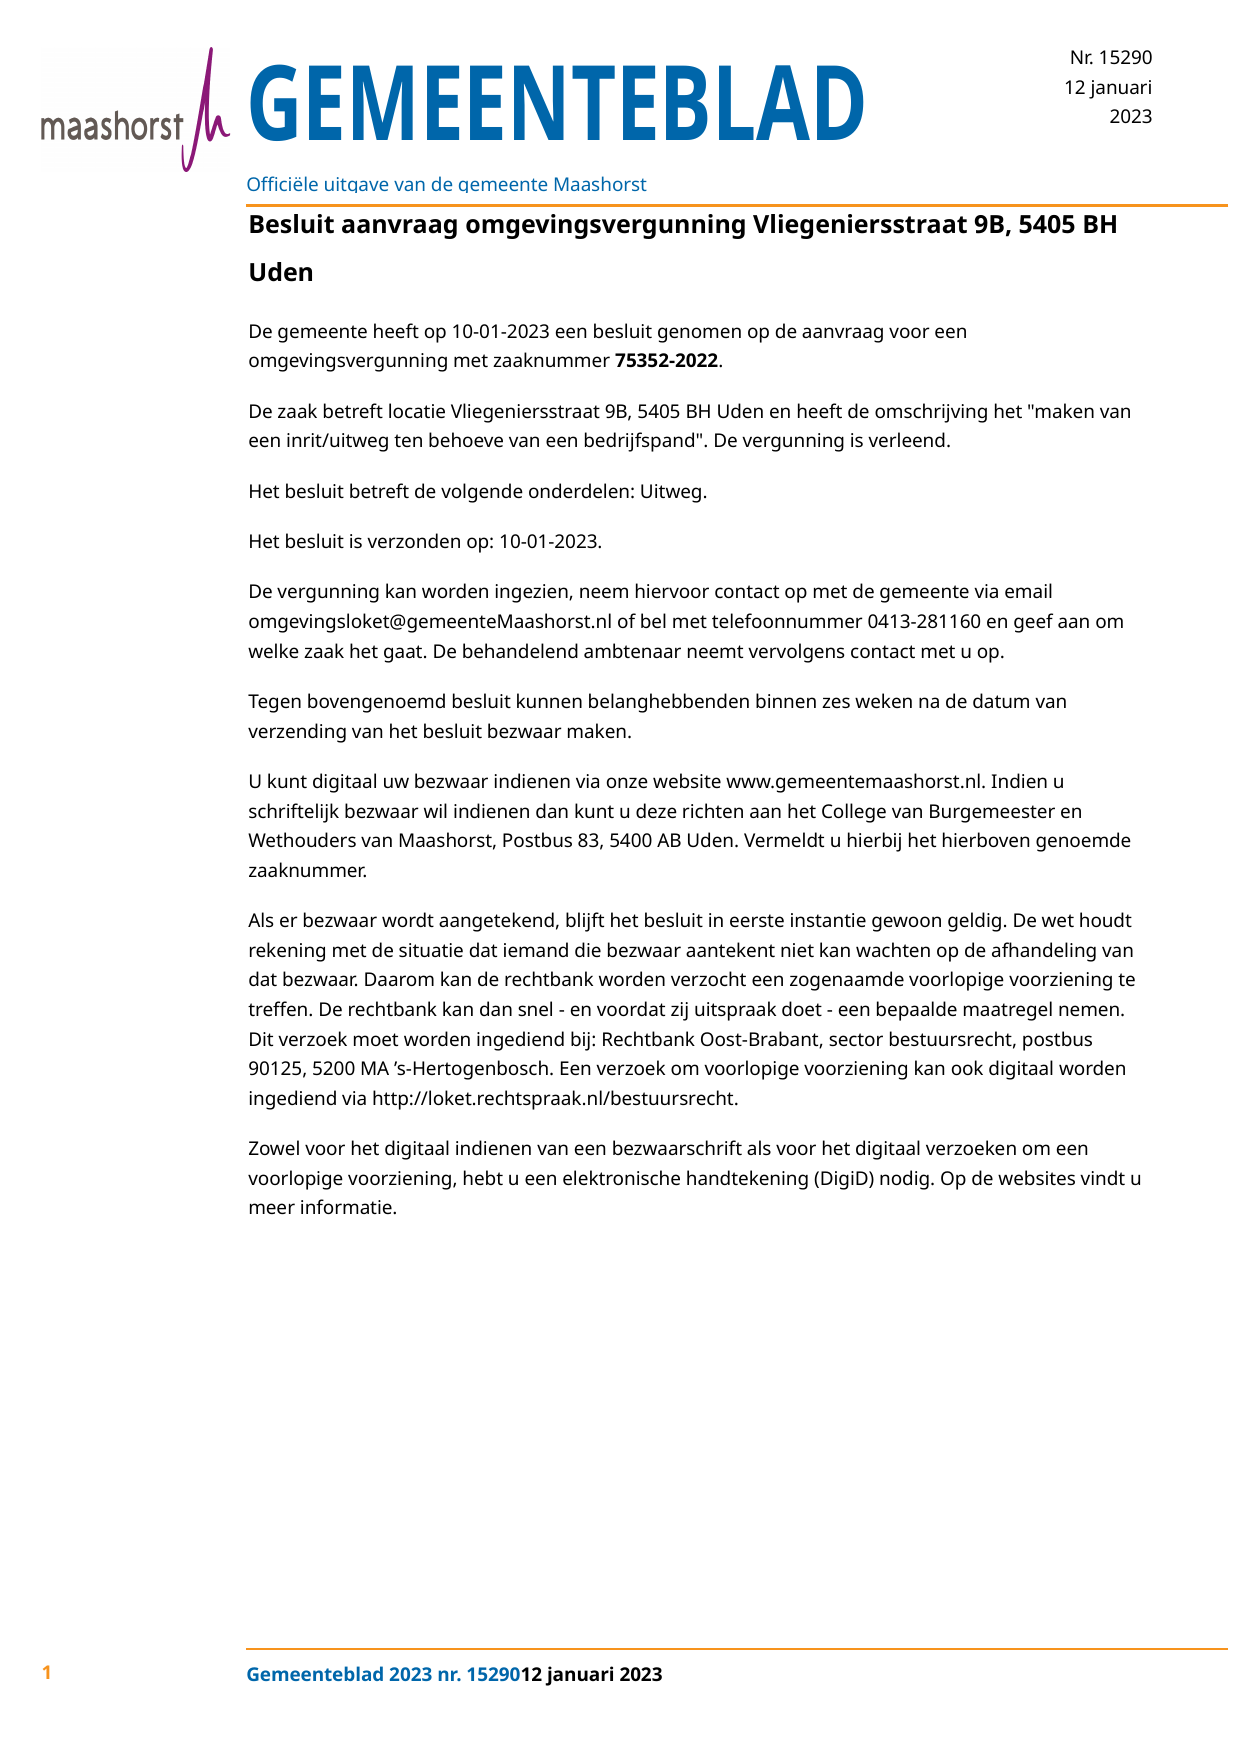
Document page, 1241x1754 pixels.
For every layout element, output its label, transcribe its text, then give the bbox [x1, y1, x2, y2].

text De zaak betreft locatie Vliegeniersstraat 9B, 5405 BH Uden en heeft de omschrijving het "maken van een inrit/uitweg ten behoeve van een bedrijfspand". De vergunning is verleend. [248, 398, 1152, 453]
text Het besluit betreft de volgende onderdelen: Uitweg. [248, 478, 1152, 504]
picture [41, 47, 231, 172]
text De gemeente heeft op 10-01-2023 een besluit genomen op de aanvraag voor een omgevingsvergunning met zaaknummer 75352-2022. [248, 318, 1152, 373]
text De vergunning kan worden ingezien, neem hiervoor contact op met de gemeente via email omgevingsloket@gemeenteMaashorst.nl of bel met telefoonnummer 0413-281160 en geef aan om welke zaak het gaat. De behandelend ambtenaar neemt vervolgens contact met u op. [248, 579, 1152, 664]
text Het besluit is verzonden op: 10-01-2023. [248, 528, 1152, 554]
text Tegen bovengenoemd besluit kunnen belanghebbenden binnen zes weken na de datum van verzending van het besluit bezwaar maken. [248, 688, 1152, 744]
text Besluit aanvraag omgevingsvergunning Vliegeniersstraat 9B, 5405 BH Uden [248, 207, 1152, 288]
text Als er bezwaar wordt aangetekend, blijft het besluit in eerste instantie gewoon geldig. De wet houdt rekening met de situatie dat iemand die bezwaar aantekent niet kan wachten op de afhandeling van dat bezwaar. Daarom kan de rechtbank worden verzocht een zogenaamde voorlopige voorziening te treffen. De rechtbank kan dan snel - en voordat zij uitspraak doet - een bepaalde maatregel nemen. Dit verzoek moet worden ingediend bij: Rechtbank Oost-Brabant, sector bestuursrecht, postbus 90125, 5200 MA ’s-Hertogenbosch. Een verzoek om voorlopige voorziening kan ook digitaal worden ingediend via http://loket.rechtspraak.nl/bestuursrecht. [248, 907, 1152, 1111]
text Zowel voor het digitaal indienen van een bezwaarschrift als voor het digitaal verzoeken om een voorlopige voorziening, hebt u een elektronische handtekening (DigiD) nodig. Op de websites vindt u meer informatie. [248, 1135, 1152, 1220]
text U kunt digitaal uw bezwaar indienen via onze website www.gemeentemaashorst.nl. Indien u schriftelijk bezwaar wil indienen dan kunt u deze richten aan het College van Burgemeester en Wethouders van Maashorst, Postbus 83, 5400 AB Uden. Vermeldt u hierbij het hierboven genoemde zaaknummer. [248, 768, 1152, 883]
